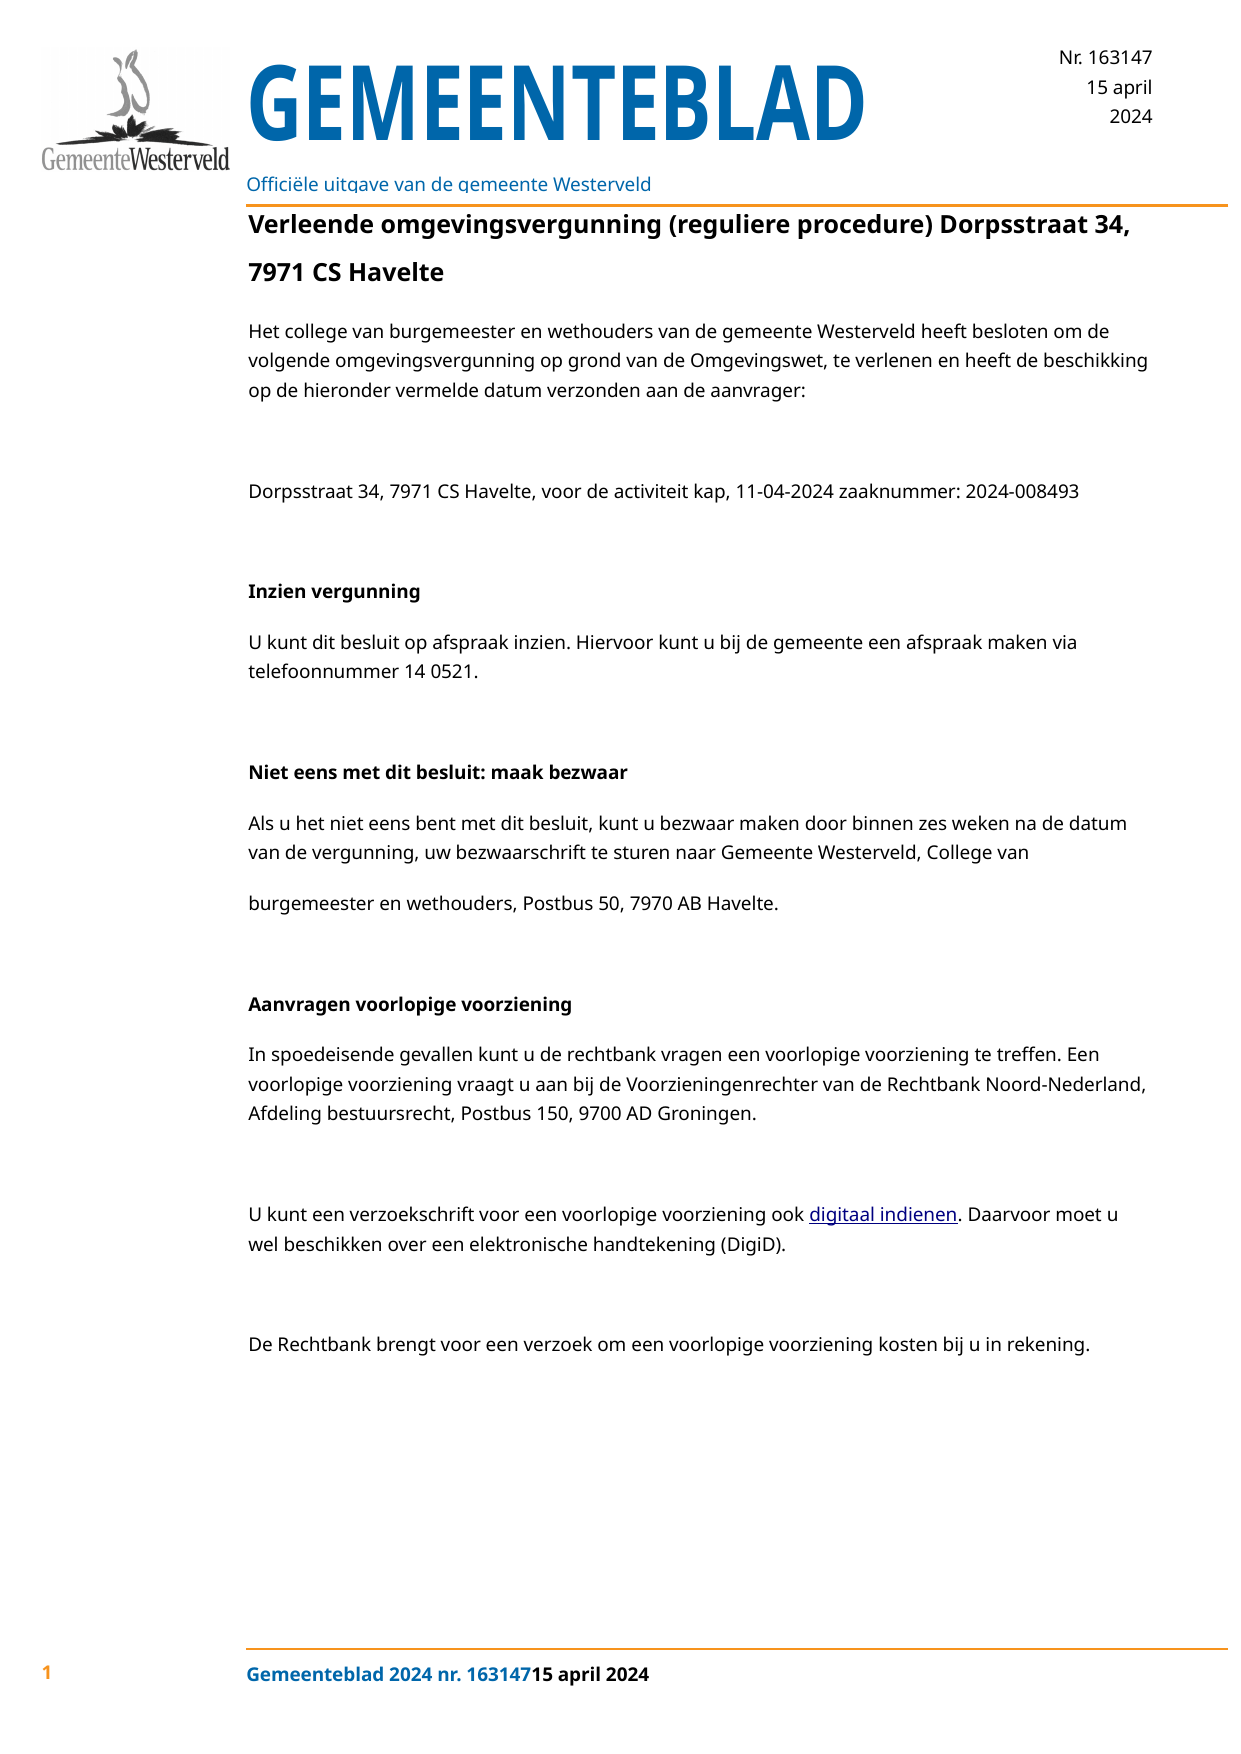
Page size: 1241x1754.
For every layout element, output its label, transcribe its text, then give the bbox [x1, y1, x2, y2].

text In spoedeisende gevallen kunt u de rechtbank vragen een voorlopige voorziening te treffen. Een voorlopige voorziening vraagt u aan bij de Voorzieningenrechter van de Rechtbank Noord-Nederland, Afdeling bestuursrecht, Postbus 150, 9700 AD Groningen. [248, 1041, 1152, 1126]
text Inzien vergunning [248, 579, 1152, 604]
text Als u het niet eens bent met dit besluit, kunt u bezwaar maken door binnen zes weken na de datum van de vergunning, uw bezwaarschrift te sturen naar Gemeente Westerveld, College van [248, 810, 1152, 865]
text Niet eens met dit besluit: maak bezwaar [248, 759, 1152, 785]
text Het college van burgemeester en wethouders van de gemeente Westerveld heeft besloten om de volgende omgevingsvergunning op grond van de Omgevingswet, te verlenen en heeft de beschikking op de hieronder vermelde datum verzonden aan de aanvrager: [248, 318, 1152, 403]
text burgemeester en wethouders, Postbus 50, 7970 AB Havelte. [248, 890, 1152, 916]
text U kunt dit besluit op afspraak inzien. Hiervoor kunt u bij de gemeente een afspraak maken via telefoonnummer 14 0521. [248, 629, 1152, 684]
text Dorpsstraat 34, 7971 CS Havelte, voor de activiteit kap, 11-04-2024 zaaknummer: 2024-008493 [248, 478, 1152, 504]
text U kunt een verzoekschrift voor een voorlopige voorziening ook digitaal indienen. Daarvoor moet u wel beschikken over een elektronische handtekening (DigiD). [248, 1201, 1152, 1257]
text Verleende omgevingsvergunning (reguliere procedure) Dorpsstraat 34, 7971 CS Havelte [248, 207, 1152, 288]
picture [41, 47, 231, 172]
text De Rechtbank brengt voor een verzoek om een voorlopige voorziening kosten bij u in rekening. [248, 1332, 1152, 1357]
text Aanvragen voorlopige voorziening [248, 991, 1152, 1017]
